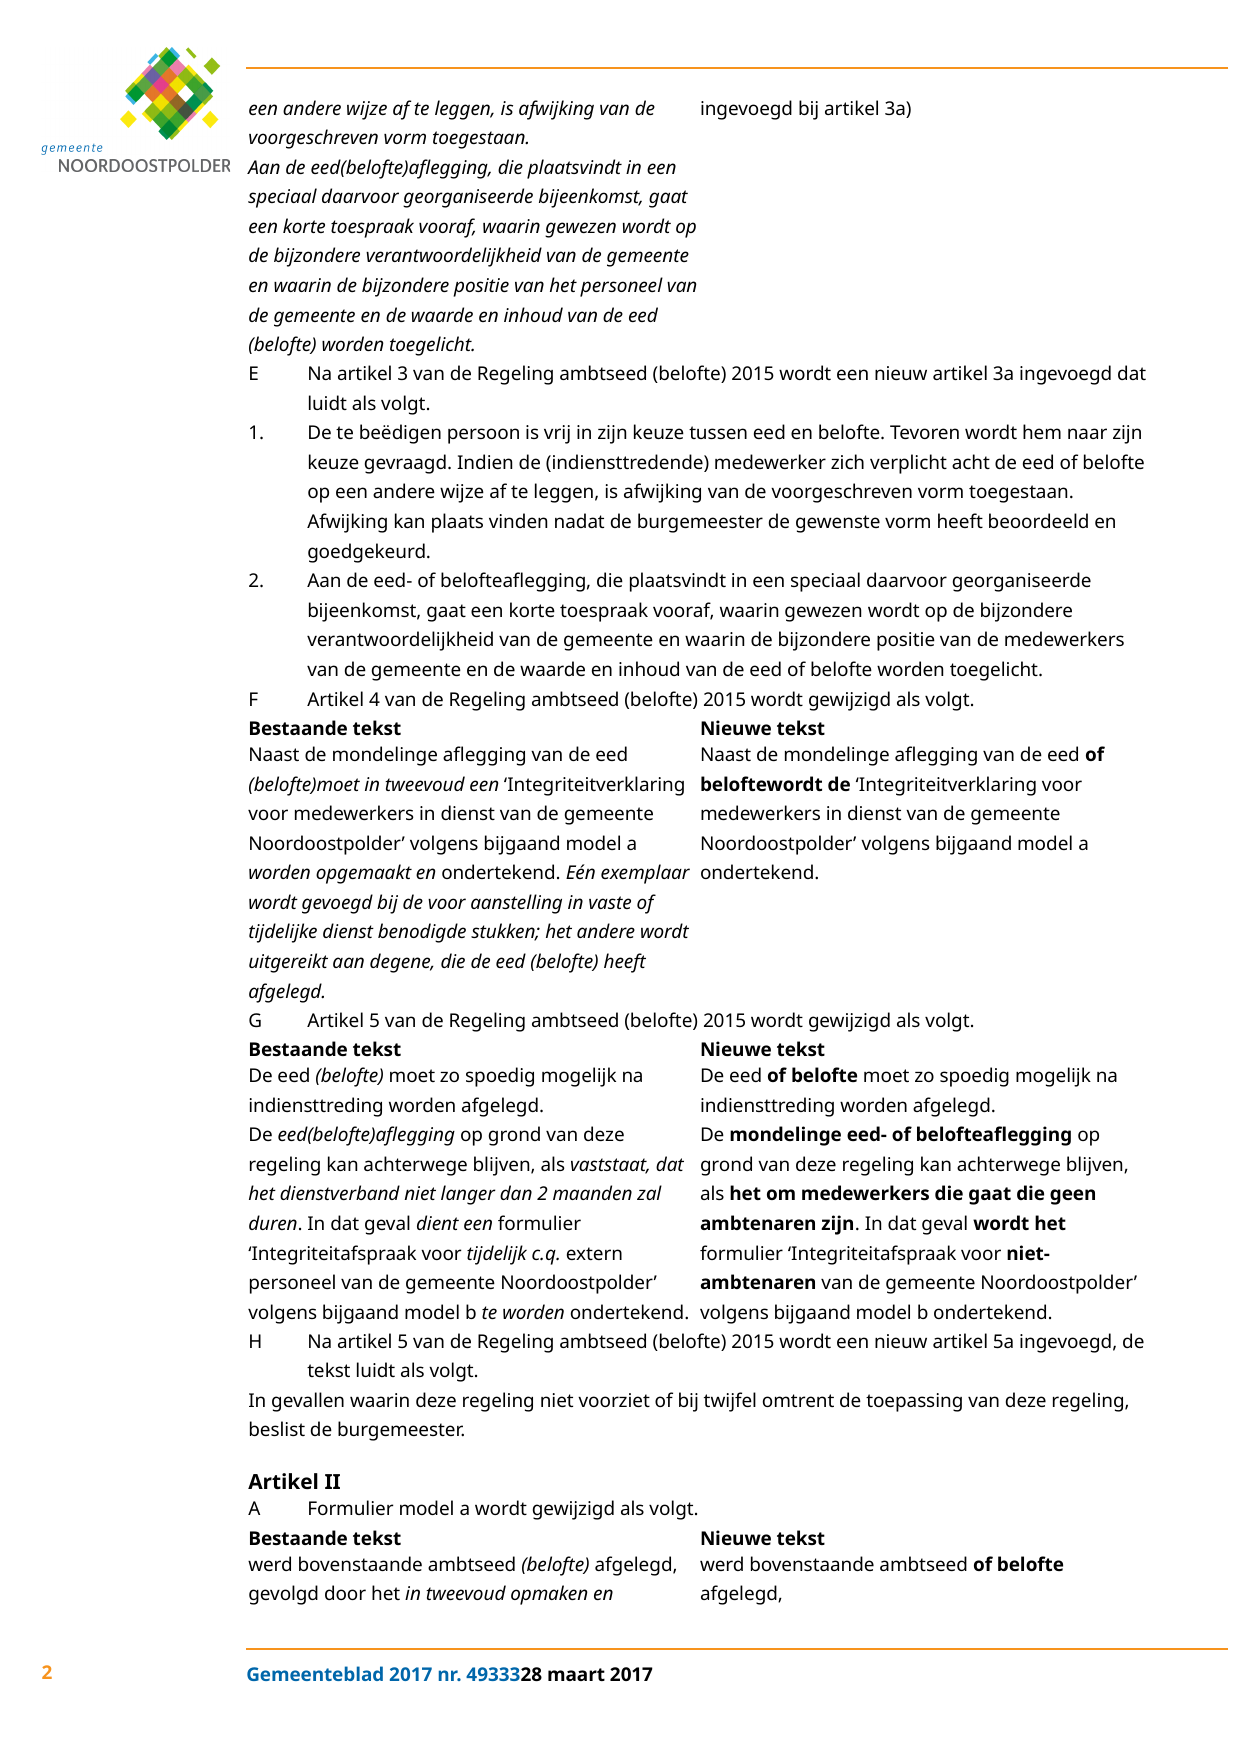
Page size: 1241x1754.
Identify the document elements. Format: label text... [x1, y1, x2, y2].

table_cell werd bovenstaande ambtseed of belofte afgelegd, [700, 1551, 1152, 1606]
table_cell een andere wijze af te leggen, is afwijking van de voorgeschreven vorm toegestaan. Aan de eed(belofte)aflegging, die plaatsvindt in een speciaal daarvoor georganiseerde bijeenkomst, gaat een korte toespraak vooraf, waarin gewezen wordt op de bijzondere verantwoordelijkheid van de gemeente en waarin de bijzondere positie van het personeel van de gemeente en de waarde en inhoud van de eed (belofte) worden toegelicht. [248, 95, 700, 357]
table_header Bestaande tekst [248, 716, 700, 741]
table_cell Naast de mondelinge aflegging van de eed of beloftewordt de ‘Integriteitverklaring voor medewerkers in dienst van de gemeente Noordoostpolder’ volgens bijgaand model a ondertekend. [700, 741, 1152, 1004]
list Artikel 5 van de Regeling ambtseed (belofte) 2015 wordt gewijzigd als volgt. [248, 1007, 1152, 1033]
table_header Nieuwe tekst [700, 1525, 1152, 1551]
list Na artikel 3 van de Regeling ambtseed (belofte) 2015 wordt een nieuw artikel 3a ingevoegd dat luidt als volgt. [248, 360, 1152, 416]
table_cell ingevoegd bij artikel 3a) [700, 95, 1152, 357]
table_header Nieuwe tekst [700, 1037, 1152, 1062]
table_cell De eed of belofte moet zo spoedig mogelijk na indiensttreding worden afgelegd. De mondelinge eed- of belofteaflegging op grond van deze regeling kan achterwege blijven, als het om medewerkers die gaat die geen ambtenaren zijn. In dat geval wordt het formulier ‘Integriteitafspraak voor niet- ambtenaren van de gemeente Noordoostpolder’ volgens bijgaand model b ondertekend. [700, 1062, 1152, 1325]
text Artikel II [248, 1467, 1152, 1496]
table_header Bestaande tekst [248, 1525, 700, 1551]
list Formulier model a wordt gewijzigd als volgt. [248, 1496, 1152, 1521]
table_header Bestaande tekst [248, 1037, 700, 1062]
table_cell Naast de mondelinge aflegging van de eed (belofte)moet in tweevoud een ‘Integriteitverklaring voor medewerkers in dienst van de gemeente Noordoostpolder’ volgens bijgaand model a worden opgemaakt en ondertekend. Eén exemplaar wordt gevoegd bij de voor aanstelling in vaste of tijdelijke dienst benodigde stukken; het andere wordt uitgereikt aan degene, die de eed (belofte) heeft afgelegd. [248, 741, 700, 1004]
list De te beëdigen persoon is vrij in zijn keuze tussen eed en belofte. Tevoren wordt hem naar zijn keuze gevraagd. Indien de (indiensttredende) medewerker zich verplicht acht de eed of belofte op een andere wijze af te leggen, is afwijking van de voorgeschreven vorm toegestaan. Afwijking kan plaats vinden nadat de burgemeester de gewenste vorm heeft beoordeeld en goedgekeurd. [248, 419, 1152, 564]
picture [41, 47, 231, 172]
list Artikel 4 van de Regeling ambtseed (belofte) 2015 wordt gewijzigd als volgt. [248, 686, 1152, 712]
list Na artikel 5 van de Regeling ambtseed (belofte) 2015 wordt een nieuw artikel 5a ingevoegd, de tekst luidt als volgt. [248, 1328, 1152, 1383]
text In gevallen waarin deze regeling niet voorziet of bij twijfel omtrent de toepassing van deze regeling, beslist de burgemeester. [248, 1387, 1152, 1442]
table_cell werd bovenstaande ambtseed (belofte) afgelegd, gevolgd door het in tweevoud opmaken en [248, 1551, 700, 1606]
table_header Nieuwe tekst [700, 716, 1152, 741]
list Aan de eed- of belofteaflegging, die plaatsvindt in een speciaal daarvoor georganiseerde bijeenkomst, gaat een korte toespraak vooraf, waarin gewezen wordt op de bijzondere verantwoordelijkheid van de gemeente en waarin de bijzondere positie van de medewerkers van de gemeente en de waarde en inhoud van de eed of belofte worden toegelicht. [248, 567, 1152, 682]
table_cell De eed (belofte) moet zo spoedig mogelijk na indiensttreding worden afgelegd. De eed(belofte)aflegging op grond van deze regeling kan achterwege blijven, als vaststaat, dat het dienstverband niet langer dan 2 maanden zal duren. In dat geval dient een formulier ‘Integriteitafspraak voor tijdelijk c.q. extern personeel van de gemeente Noordoostpolder’ volgens bijgaand model b te worden ondertekend. [248, 1062, 700, 1325]
